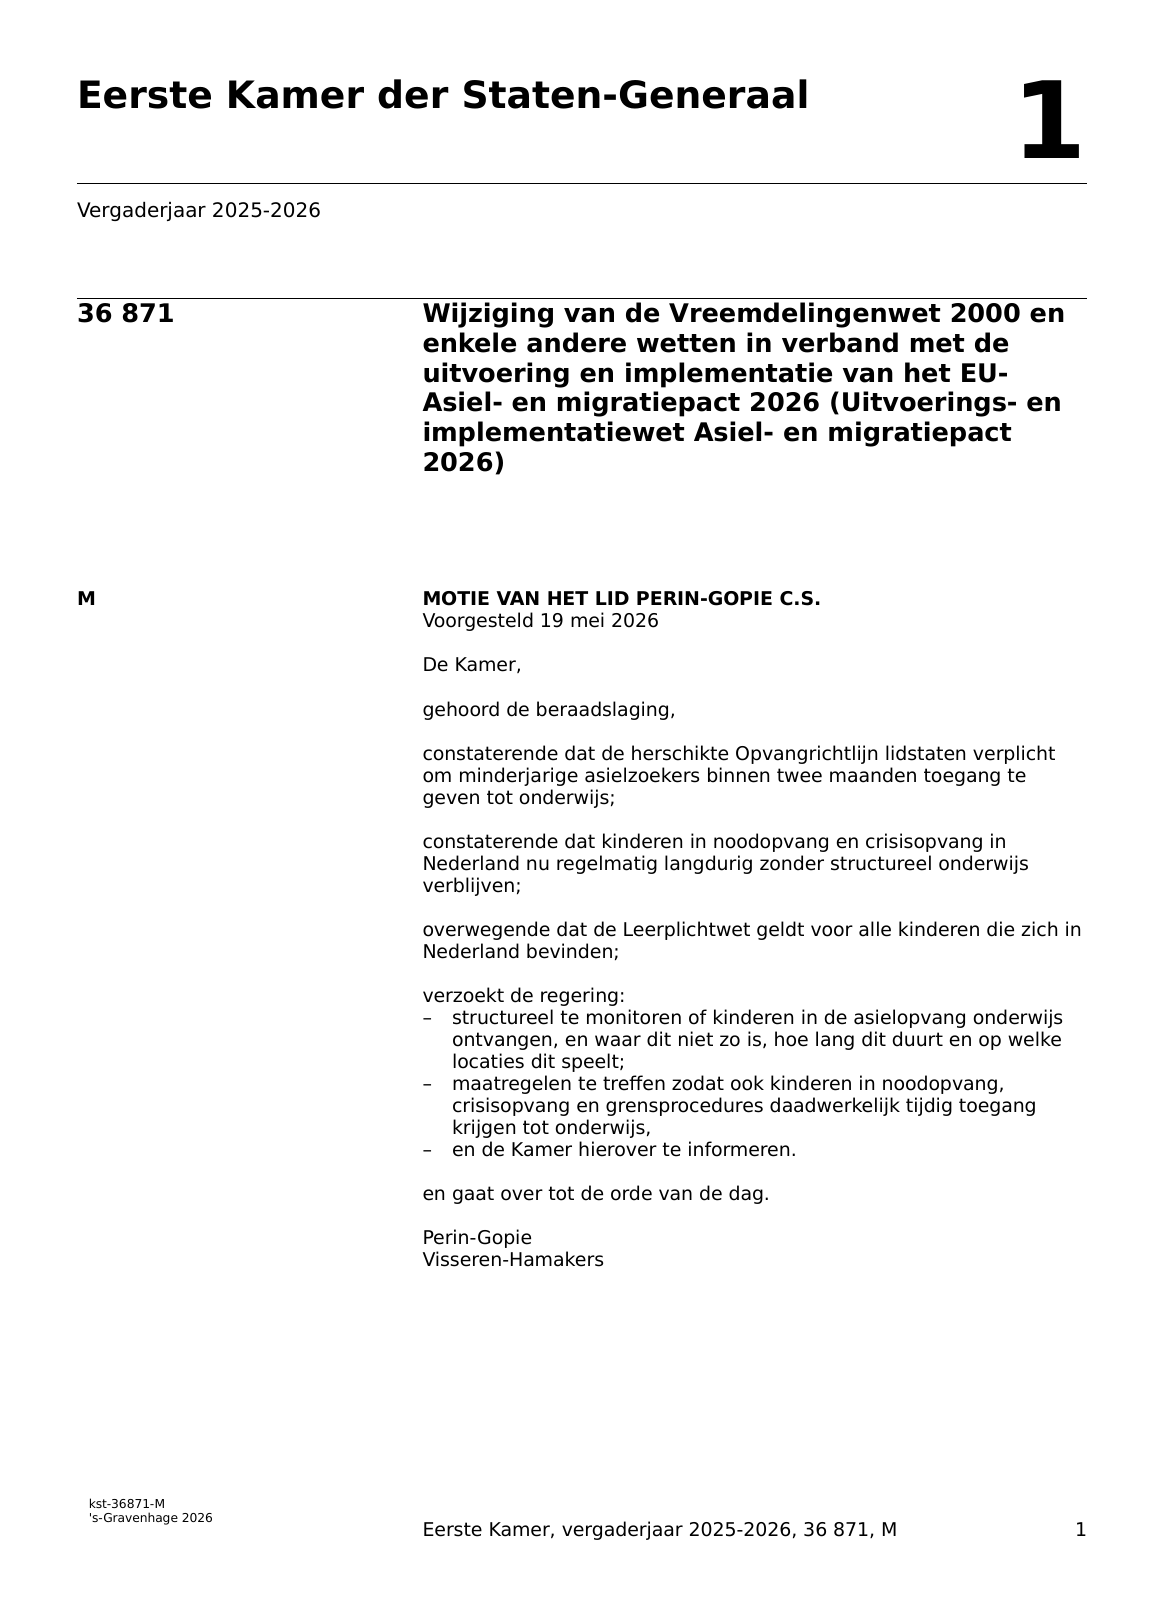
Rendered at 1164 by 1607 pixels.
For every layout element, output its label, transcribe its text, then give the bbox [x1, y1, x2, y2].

subtitle M MOTIE VAN HET LID PERIN-GOPIE C.S. [77, 588, 1087, 610]
text Voorgesteld 19 mei 2026 [422, 610, 1087, 632]
table_header 1 [886, 59, 1087, 183]
text verzoekt de regering: [422, 985, 1087, 1007]
text constaterende dat de herschikte Opvangrichtlijn lidstaten verplicht om minderjarige asielzoekers binnen twee maanden toegang te geven tot onderwijs; [422, 743, 1087, 808]
subtitle 36 871 Wijziging van de Vreemdelingenwet 2000 en enkele andere wetten in verband met de uitvoering en implementatie van het EU-Asiel- en migratiepact 2026 (Uitvoerings- en implementatiewet Asiel- en migratiepact 2026) [77, 299, 1087, 477]
text – en de Kamer hierover te informeren. [422, 1139, 1087, 1161]
text overwegende dat de Leerplichtwet geldt voor alle kinderen die zich in Nederland bevinden; [422, 919, 1087, 963]
text kst-36871-M [88, 1497, 323, 1511]
text De Kamer, [422, 654, 1087, 676]
text constaterende dat kinderen in noodopvang en crisisopvang in Nederland nu regelmatig langdurig zonder structureel onderwijs verblijven; [422, 831, 1087, 897]
table_cell Vergaderjaar 2025-2026 [77, 184, 1087, 298]
text – maatregelen te treffen zodat ook kinderen in noodopvang, crisisopvang en grensprocedures daadwerkelijk tijdig toegang krijgen tot onderwijs, [422, 1073, 1087, 1139]
table_header Eerste Kamer der Staten-Generaal [77, 59, 886, 183]
text Visseren-Hamakers [422, 1249, 1087, 1271]
text en gaat over tot de orde van de dag. [422, 1183, 1087, 1205]
text gehoord de beraadslaging, [422, 698, 1087, 720]
text Perin-Gopie [422, 1227, 1087, 1249]
text – structureel te monitoren of kinderen in de asielopvang onderwijs ontvangen, en waar dit niet zo is, hoe lang dit duurt en op welke locaties dit speelt; [422, 1007, 1087, 1073]
text 's-Gravenhage 2026 [88, 1511, 323, 1525]
